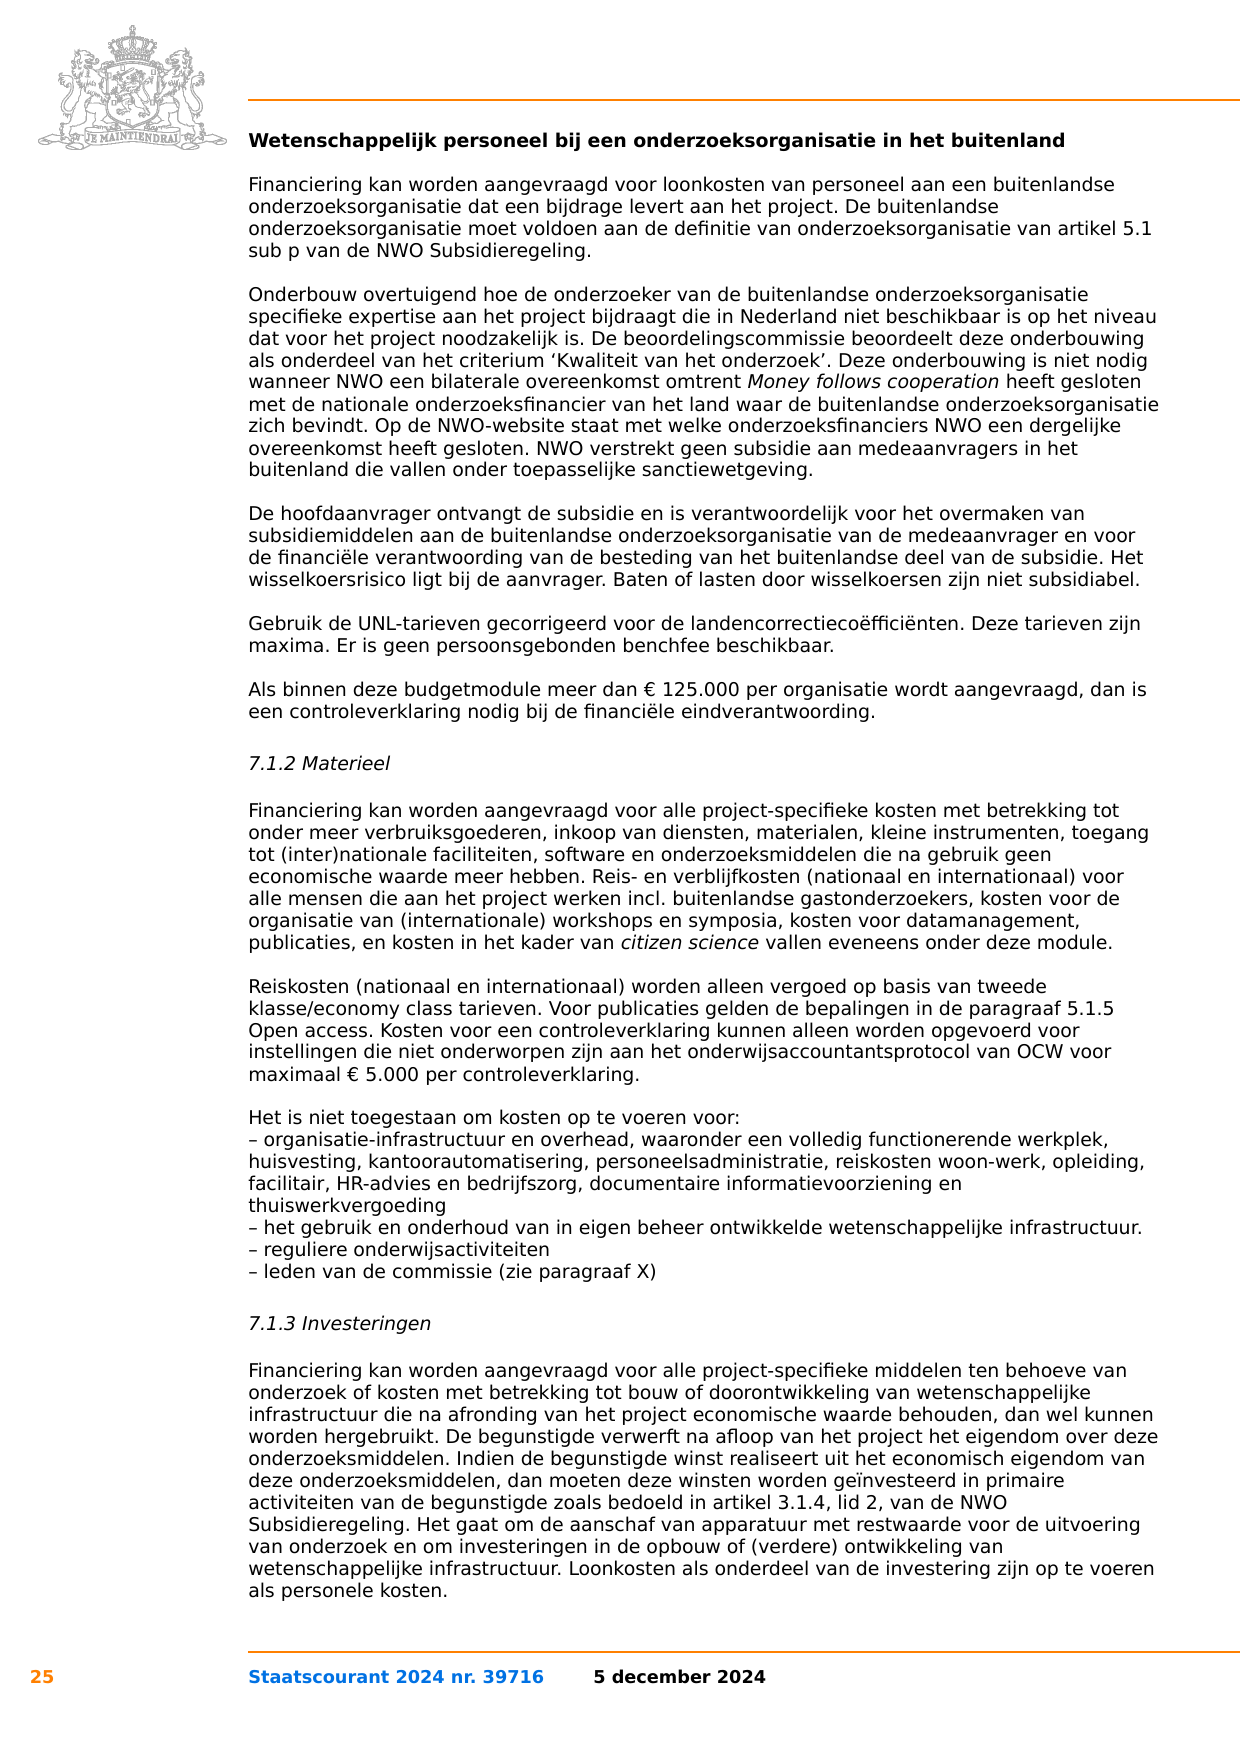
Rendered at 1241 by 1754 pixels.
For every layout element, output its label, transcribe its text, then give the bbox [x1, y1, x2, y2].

text Financiering kan worden aangevraagd voor loonkosten van personeel aan een buitenlandse onderzoeksorganisatie dat een bijdrage levert aan het project. De buitenlandse onderzoeksorganisatie moet voldoen aan de definitie van onderzoeksorganisatie van artikel 5.1 sub p van de NWO Subsidieregeling. [248, 174, 1163, 262]
text – reguliere onderwijsactiviteiten [248, 1239, 1163, 1261]
text De hoofdaanvrager ontvangt de subsidie en is verantwoordelijk voor het overmaken van subsidiemiddelen aan de buitenlandse onderzoeksorganisatie van de medeaanvrager en voor de financiële verantwoording van de besteding van het buitenlandse deel van de subsidie. Het wisselkoersrisico ligt bij de aanvrager. Baten of lasten door wisselkoersen zijn niet subsidiabel. [248, 503, 1163, 591]
text – het gebruik en onderhoud van in eigen beheer ontwikkelde wetenschappelijke infrastructuur. [248, 1217, 1163, 1239]
subtitle 7.1.3 Investeringen [248, 1313, 1163, 1335]
text Gebruik de UNL-tarieven gecorrigeerd voor de landencorrectiecoëfficiënten. Deze tarieven zijn maxima. Er is geen persoonsgebonden benchfee beschikbaar. [248, 613, 1163, 657]
text – organisatie-infrastructuur en overhead, waaronder een volledig functionerende werkplek, huisvesting, kantoorautomatisering, personeelsadministratie, reiskosten woon-werk, opleiding, facilitair, HR-advies en bedrijfszorg, documentaire informatievoorziening en thuiswerkvergoeding [248, 1129, 1163, 1217]
text – leden van de commissie (zie paragraaf X) [248, 1261, 1163, 1283]
text Onderbouw overtuigend hoe de onderzoeker van de buitenlandse onderzoeksorganisatie specifieke expertise aan het project bijdraagt die in Nederland niet beschikbaar is op het niveau dat voor het project noodzakelijk is. De beoordelingscommissie beoordeelt deze onderbouwing als onderdeel van het criterium ‘Kwaliteit van het onderzoek’. Deze onderbouwing is niet nodig wanneer NWO een bilaterale overeenkomst omtrent Money follows cooperation heeft gesloten met de nationale onderzoeksfinancier van het land waar de buitenlandse onderzoeksorganisatie zich bevindt. Op de NWO-website staat met welke onderzoeksfinanciers NWO een dergelijke overeenkomst heeft gesloten. NWO verstrekt geen subsidie aan medeaanvragers in het buitenland die vallen onder toepasselijke sanctiewetgeving. [248, 283, 1163, 481]
subtitle 7.1.2 Materieel [248, 753, 1163, 775]
text Reiskosten (nationaal en internationaal) worden alleen vergoed op basis van tweede klasse/economy class tarieven. Voor publicaties gelden de bepalingen in de paragraaf 5.1.5 Open access. Kosten voor een controleverklaring kunnen alleen worden opgevoerd voor instellingen die niet onderworpen zijn aan het onderwijsaccountantsprotocol van OCW voor maximaal € 5.000 per controleverklaring. [248, 976, 1163, 1085]
text Als binnen deze budgetmodule meer dan € 125.000 per organisatie wordt aangevraagd, dan is een controleverklaring nodig bij de financiële eindverantwoording. [248, 679, 1163, 723]
text Financiering kan worden aangevraagd voor alle project-specifieke kosten met betrekking tot onder meer verbruiksgoederen, inkoop van diensten, materialen, kleine instrumenten, toegang tot (inter)nationale faciliteiten, software en onderzoeksmiddelen die na gebruik geen economische waarde meer hebben. Reis- en verblijfkosten (nationaal en internationaal) voor alle mensen die aan het project werken incl. buitenlandse gastonderzoekers, kosten voor de organisatie van (internationale) workshops en symposia, kosten voor datamanagement, publicaties, en kosten in het kader van citizen science vallen eveneens onder deze module. [248, 800, 1163, 954]
picture [38, 25, 227, 150]
text Het is niet toegestaan om kosten op te voeren voor: [248, 1107, 1163, 1129]
subtitle Wetenschappelijk personeel bij een onderzoeksorganisatie in het buitenland [248, 130, 1163, 152]
text Financiering kan worden aangevraagd voor alle project-specifieke middelen ten behoeve van onderzoek of kosten met betrekking tot bouw of doorontwikkeling van wetenschappelijke infrastructuur die na afronding van het project economische waarde behouden, dan wel kunnen worden hergebruikt. De begunstigde verwerft na afloop van het project het eigendom over deze onderzoeksmiddelen. Indien de begunstigde winst realiseert uit het economisch eigendom van deze onderzoeksmiddelen, dan moeten deze winsten worden geïnvesteerd in primaire activiteiten van de begunstigde zoals bedoeld in artikel 3.1.4, lid 2, van de NWO Subsidieregeling. Het gaat om de aanschaf van apparatuur met restwaarde voor de uitvoering van onderzoek en om investeringen in de opbouw of (verdere) ontwikkeling van wetenschappelijke infrastructuur. Loonkosten als onderdeel van de investering zijn op te voeren als personele kosten. [248, 1360, 1163, 1602]
